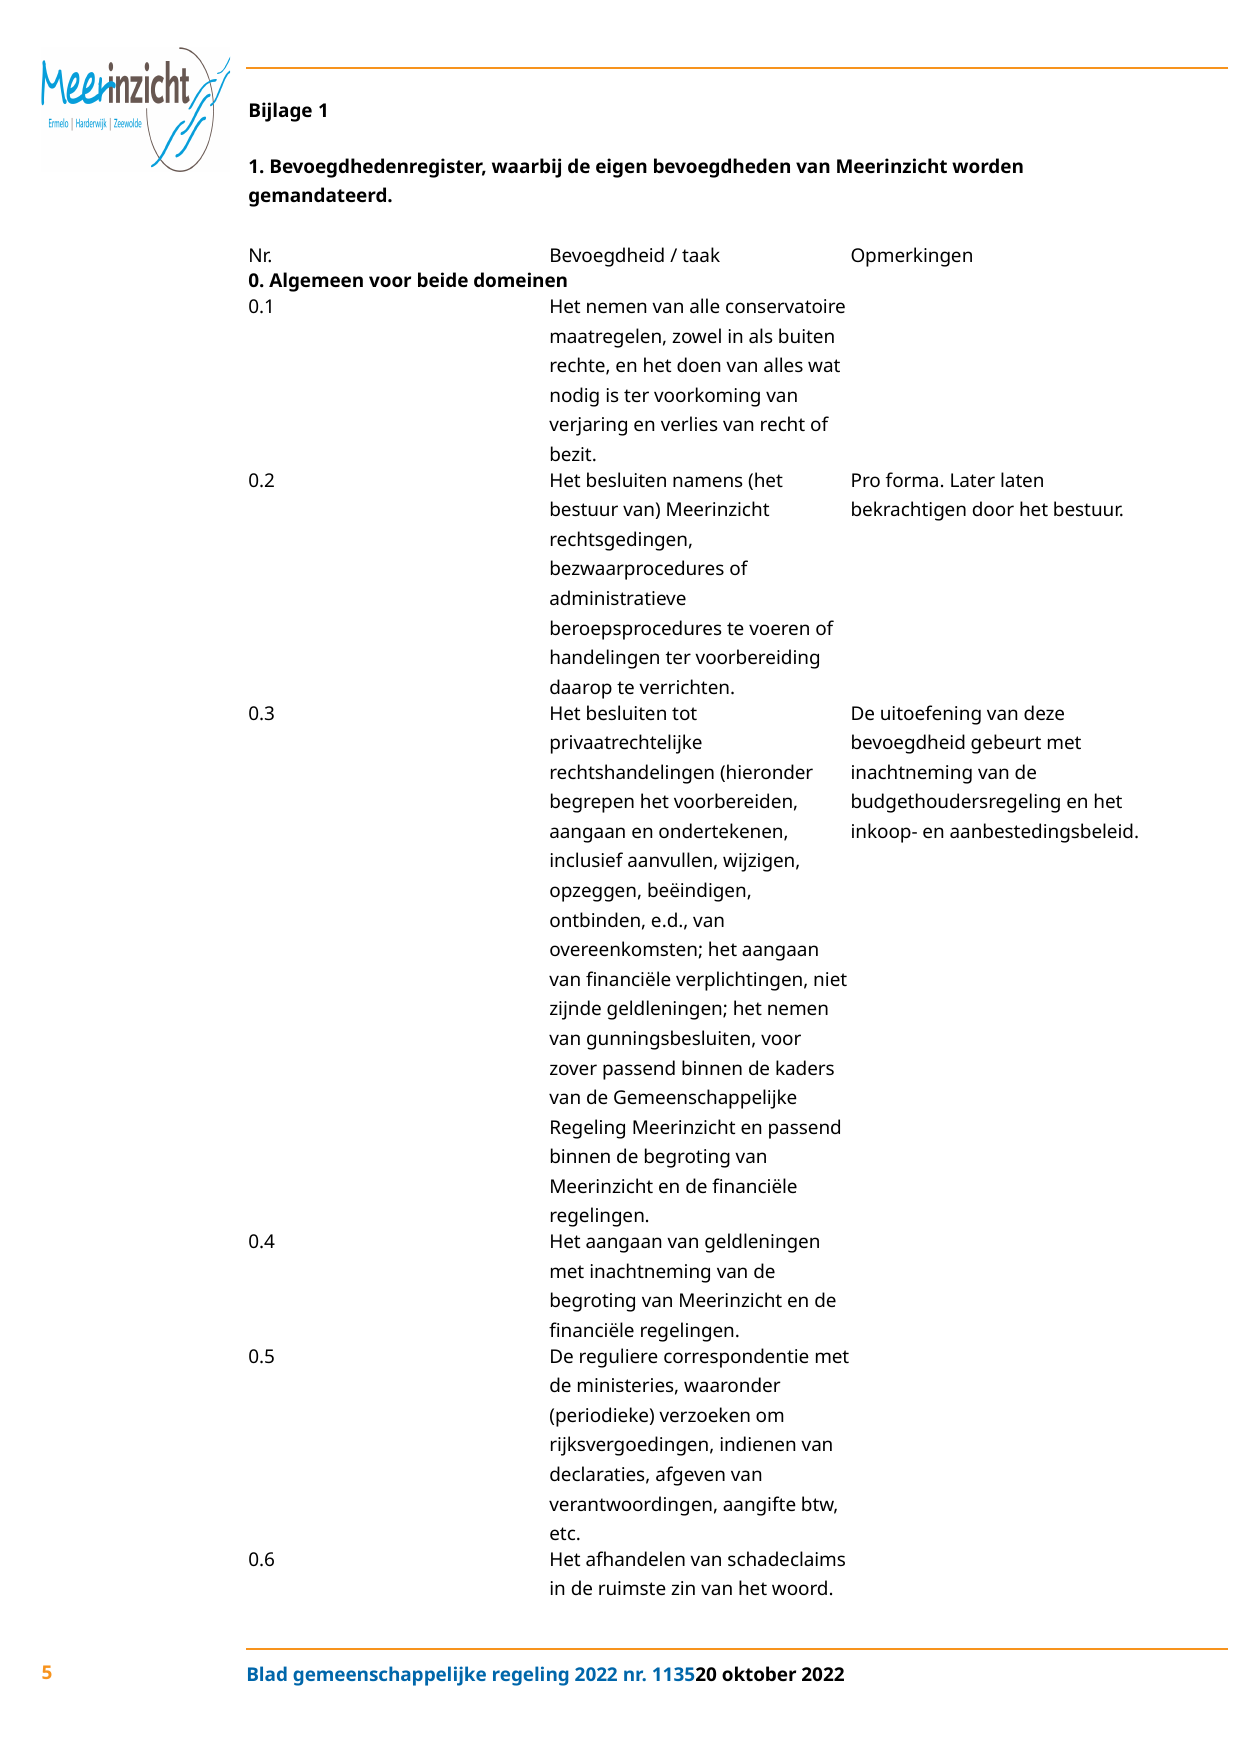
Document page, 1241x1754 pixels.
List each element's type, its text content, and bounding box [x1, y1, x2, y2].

table_cell 0.5 [248, 1343, 549, 1546]
table_cell 0.4 [248, 1228, 549, 1343]
text 1. Bevoegdhedenregister, waarbij de eigen bevoegdheden van Meerinzicht worden gemandateerd. [248, 153, 1152, 208]
table_cell [850, 293, 1152, 467]
picture [41, 47, 231, 172]
table_cell Het afhandelen van schadeclaims in de ruimste zin van het woord. [549, 1546, 850, 1601]
table_cell 0. Algemeen voor beide domeinen [248, 268, 1152, 293]
table_cell 0.3 [248, 700, 549, 1228]
table_cell Het besluiten namens (het bestuur van) Meerinzicht rechtsgedingen, bezwaarprocedures of administratieve beroepsprocedures te voeren of handelingen ter voorbereiding daarop te verrichten. [549, 467, 850, 700]
table_cell Het nemen van alle conservatoire maatregelen, zowel in als buiten rechte, en het doen van alles wat nodig is ter voorkoming van verjaring en verlies van recht of bezit. [549, 293, 850, 467]
table_cell Het besluiten tot privaatrechtelijke rechtshandelingen (hieronder begrepen het voorbereiden, aangaan en ondertekenen, inclusief aanvullen, wijzigen, opzeggen, beëindigen, ontbinden, e.d., van overeenkomsten; het aangaan van financiële verplichtingen, niet zijnde geldleningen; het nemen van gunningsbesluiten, voor zover passend binnen de kaders van de Gemeenschappelijke Regeling Meerinzicht en passend binnen de begroting van Meerinzicht en de financiële regelingen. [549, 700, 850, 1228]
table_header Nr. [248, 242, 549, 267]
table_cell [850, 1546, 1152, 1601]
table_cell [850, 1343, 1152, 1546]
table_cell 0.1 [248, 293, 549, 467]
table_cell De uitoefening van deze bevoegdheid gebeurt met inachtneming van de budgethoudersregeling en het inkoop- en aanbestedingsbeleid. [850, 700, 1152, 1228]
table_cell Pro forma. Later laten bekrachtigen door het bestuur. [850, 467, 1152, 700]
table_cell 0.2 [248, 467, 549, 700]
table_cell 0.6 [248, 1546, 549, 1601]
table_header Opmerkingen [850, 242, 1152, 267]
table_cell [850, 1228, 1152, 1343]
table_header Bevoegdheid / taak [549, 242, 850, 267]
table_cell De reguliere correspondentie met de ministeries, waaronder (periodieke) verzoeken om rijksvergoedingen, indienen van declaraties, afgeven van verantwoordingen, aangifte btw, etc. [549, 1343, 850, 1546]
table_cell Het aangaan van geldleningen met inachtneming van de begroting van Meerinzicht en de financiële regelingen. [549, 1228, 850, 1343]
text Bijlage 1 [248, 95, 1152, 123]
